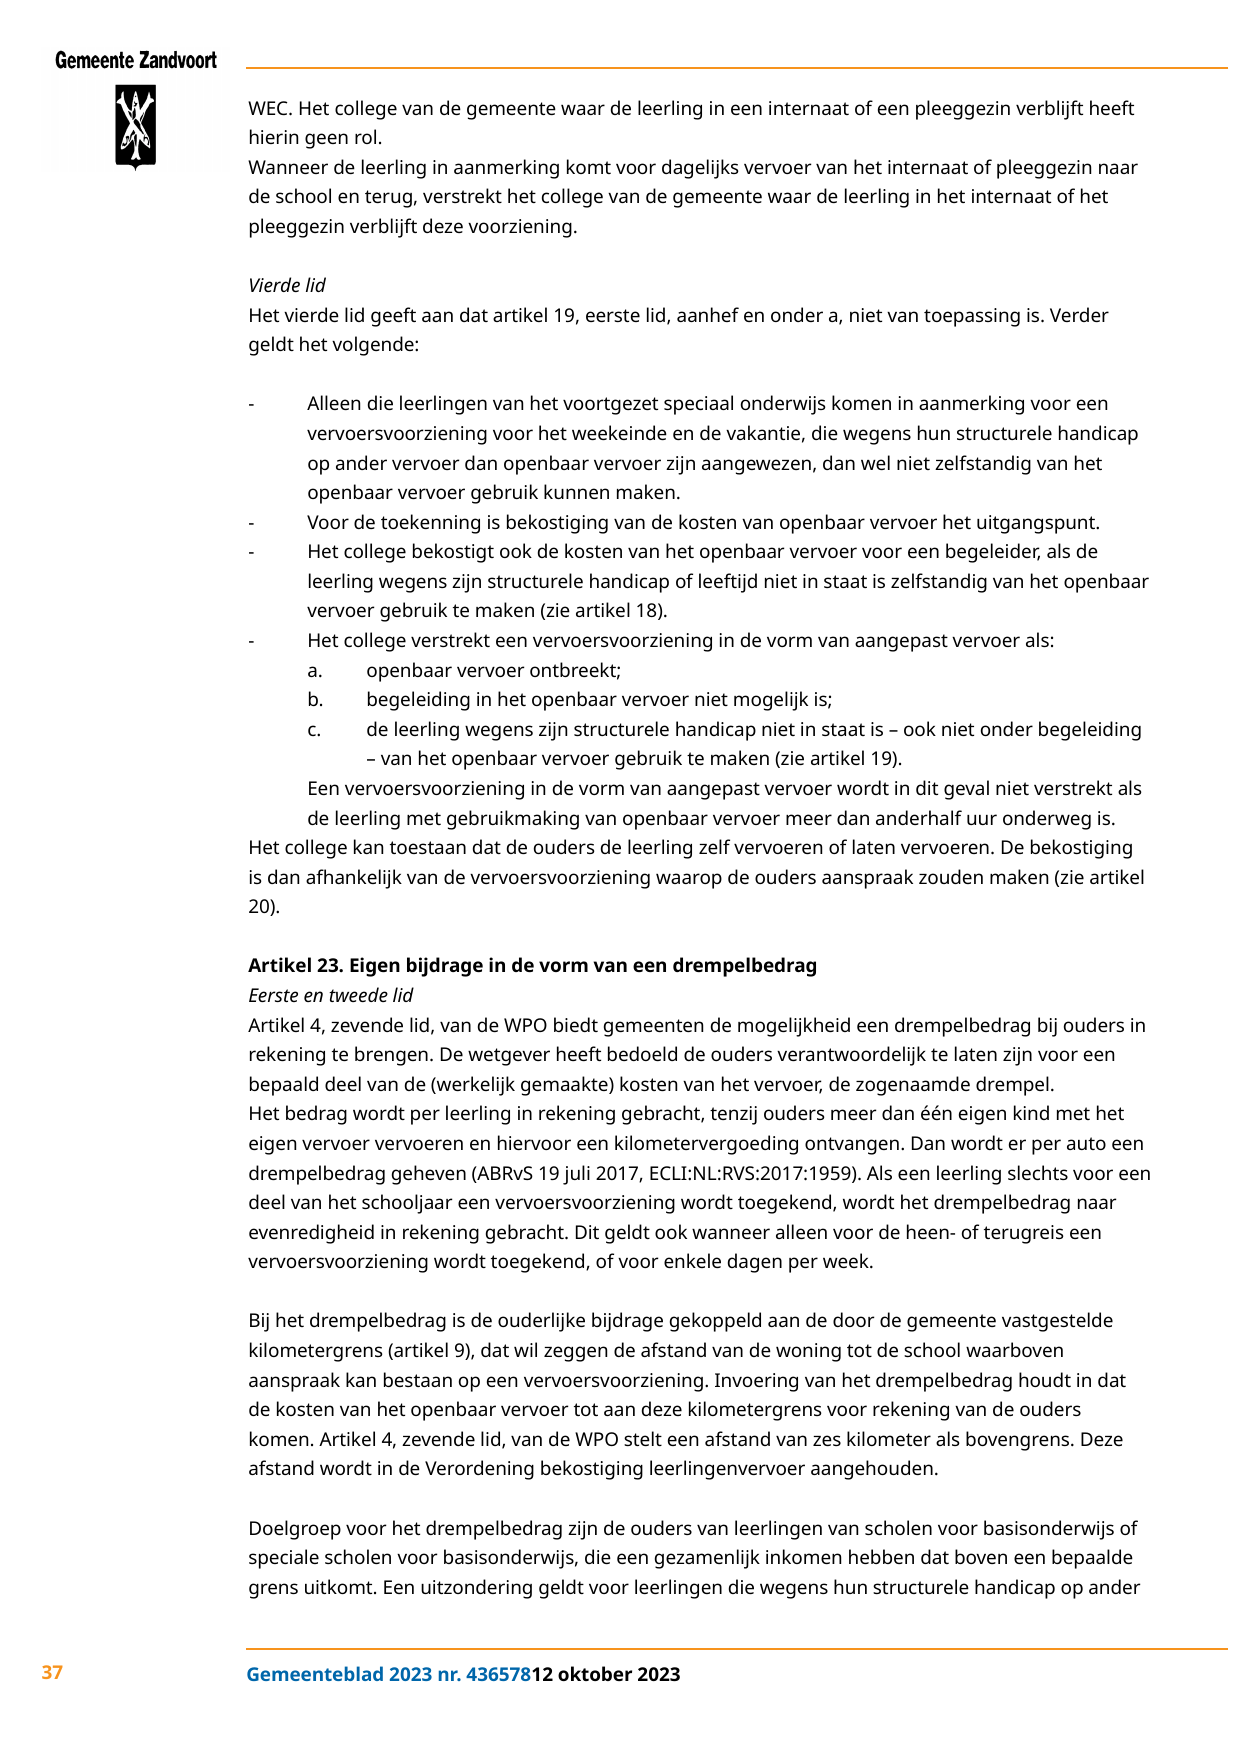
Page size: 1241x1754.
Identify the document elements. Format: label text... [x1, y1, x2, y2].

text Artikel 4, zevende lid, van de WPO biedt gemeenten de mogelijkheid een drempelbedrag bij ouders in rekening te brengen. De wetgever heeft bedoeld de ouders verantwoordelijk te laten zijn voor een bepaald deel van de (werkelijk gemaakte) kosten van het vervoer, de zogenaamde drempel. [248, 1012, 1152, 1097]
text Het bedrag wordt per leerling in rekening gebracht, tenzij ouders meer dan één eigen kind met het eigen vervoer vervoeren en hiervoor een kilometervergoeding ontvangen. Dan wordt er per auto een drempelbedrag geheven (ABRvS 19 juli 2017, ECLI:NL:RVS:2017:1959). Als een leerling slechts voor een deel van het schooljaar een vervoersvoorziening wordt toegekend, wordt het drempelbedrag naar evenredigheid in rekening gebracht. Dit geldt ook wanneer alleen voor de heen- of terugreis een vervoersvoorziening wordt toegekend, of voor enkele dagen per week. [248, 1101, 1152, 1274]
text Het vierde lid geeft aan dat artikel 19, eerste lid, aanhef en onder a, niet van toepassing is. Verder geldt het volgende: [248, 302, 1152, 357]
list begeleiding in het openbaar vervoer niet mogelijk is; [307, 686, 1152, 712]
list Voor de toekenning is bekostiging van de kosten van openbaar vervoer het uitgangspunt. [248, 509, 1152, 535]
picture [41, 47, 231, 172]
text WEC. Het college van de gemeente waar de leerling in een internaat of een pleeggezin verblijft heeft hierin geen rol. [248, 95, 1152, 150]
text Wanneer de leerling in aanmerking komt voor dagelijks vervoer van het internaat of pleeggezin naar de school en terug, verstrekt het college van de gemeente waar de leerling in het internaat of het pleeggezin verblijft deze voorziening. [248, 154, 1152, 239]
list Het college bekostigt ook de kosten van het openbaar vervoer voor een begeleider, als de leerling wegens zijn structurele handicap of leeftijd niet in staat is zelfstandig van het openbaar vervoer gebruik te maken (zie artikel 18). [248, 538, 1152, 623]
list openbaar vervoer ontbreekt; [307, 657, 1152, 683]
text Doelgroep voor het drempelbedrag zijn de ouders van leerlingen van scholen voor basisonderwijs of speciale scholen voor basisonderwijs, die een gezamenlijk inkomen hebben dat boven een bepaalde grens uitkomt. Een uitzondering geldt voor leerlingen die wegens hun structurele handicap op ander [248, 1515, 1152, 1600]
list de leerling wegens zijn structurele handicap niet in staat is – ook niet onder begeleiding – van het openbaar vervoer gebruik te maken (zie artikel 19). [307, 716, 1152, 771]
text Vierde lid [248, 272, 1152, 298]
text Het college kan toestaan dat de ouders de leerling zelf vervoeren of laten vervoeren. De bekostiging is dan afhankelijk van de vervoersvoorziening waarop de ouders aanspraak zouden maken (zie artikel 20). [248, 834, 1152, 919]
text Eerste en tweede lid [248, 982, 1152, 1008]
list Een vervoersvoorziening in de vorm van aangepast vervoer wordt in dit geval niet verstrekt als de leerling met gebruikmaking van openbaar vervoer meer dan anderhalf uur onderweg is. [248, 775, 1152, 831]
list Het college verstrekt een vervoersvoorziening in de vorm van aangepast vervoer als: [248, 627, 1152, 653]
text Artikel 23. Eigen bijdrage in de vorm van een drempelbedrag [248, 953, 1152, 978]
text Bij het drempelbedrag is de ouderlijke bijdrage gekoppeld aan de door de gemeente vastgestelde kilometergrens (artikel 9), dat wil zeggen de afstand van de woning tot de school waarboven aanspraak kan bestaan op een vervoersvoorziening. Invoering van het drempelbedrag houdt in dat de kosten van het openbaar vervoer tot aan deze kilometergrens voor rekening van de ouders komen. Artikel 4, zevende lid, van de WPO stelt een afstand van zes kilometer als bovengrens. Deze afstand wordt in de Verordening bekostiging leerlingenvervoer aangehouden. [248, 1308, 1152, 1481]
list Alleen die leerlingen van het voortgezet speciaal onderwijs komen in aanmerking voor een vervoersvoorziening voor het weekeinde en de vakantie, die wegens hun structurele handicap op ander vervoer dan openbaar vervoer zijn aangewezen, dan wel niet zelfstandig van het openbaar vervoer gebruik kunnen maken. [248, 391, 1152, 505]
